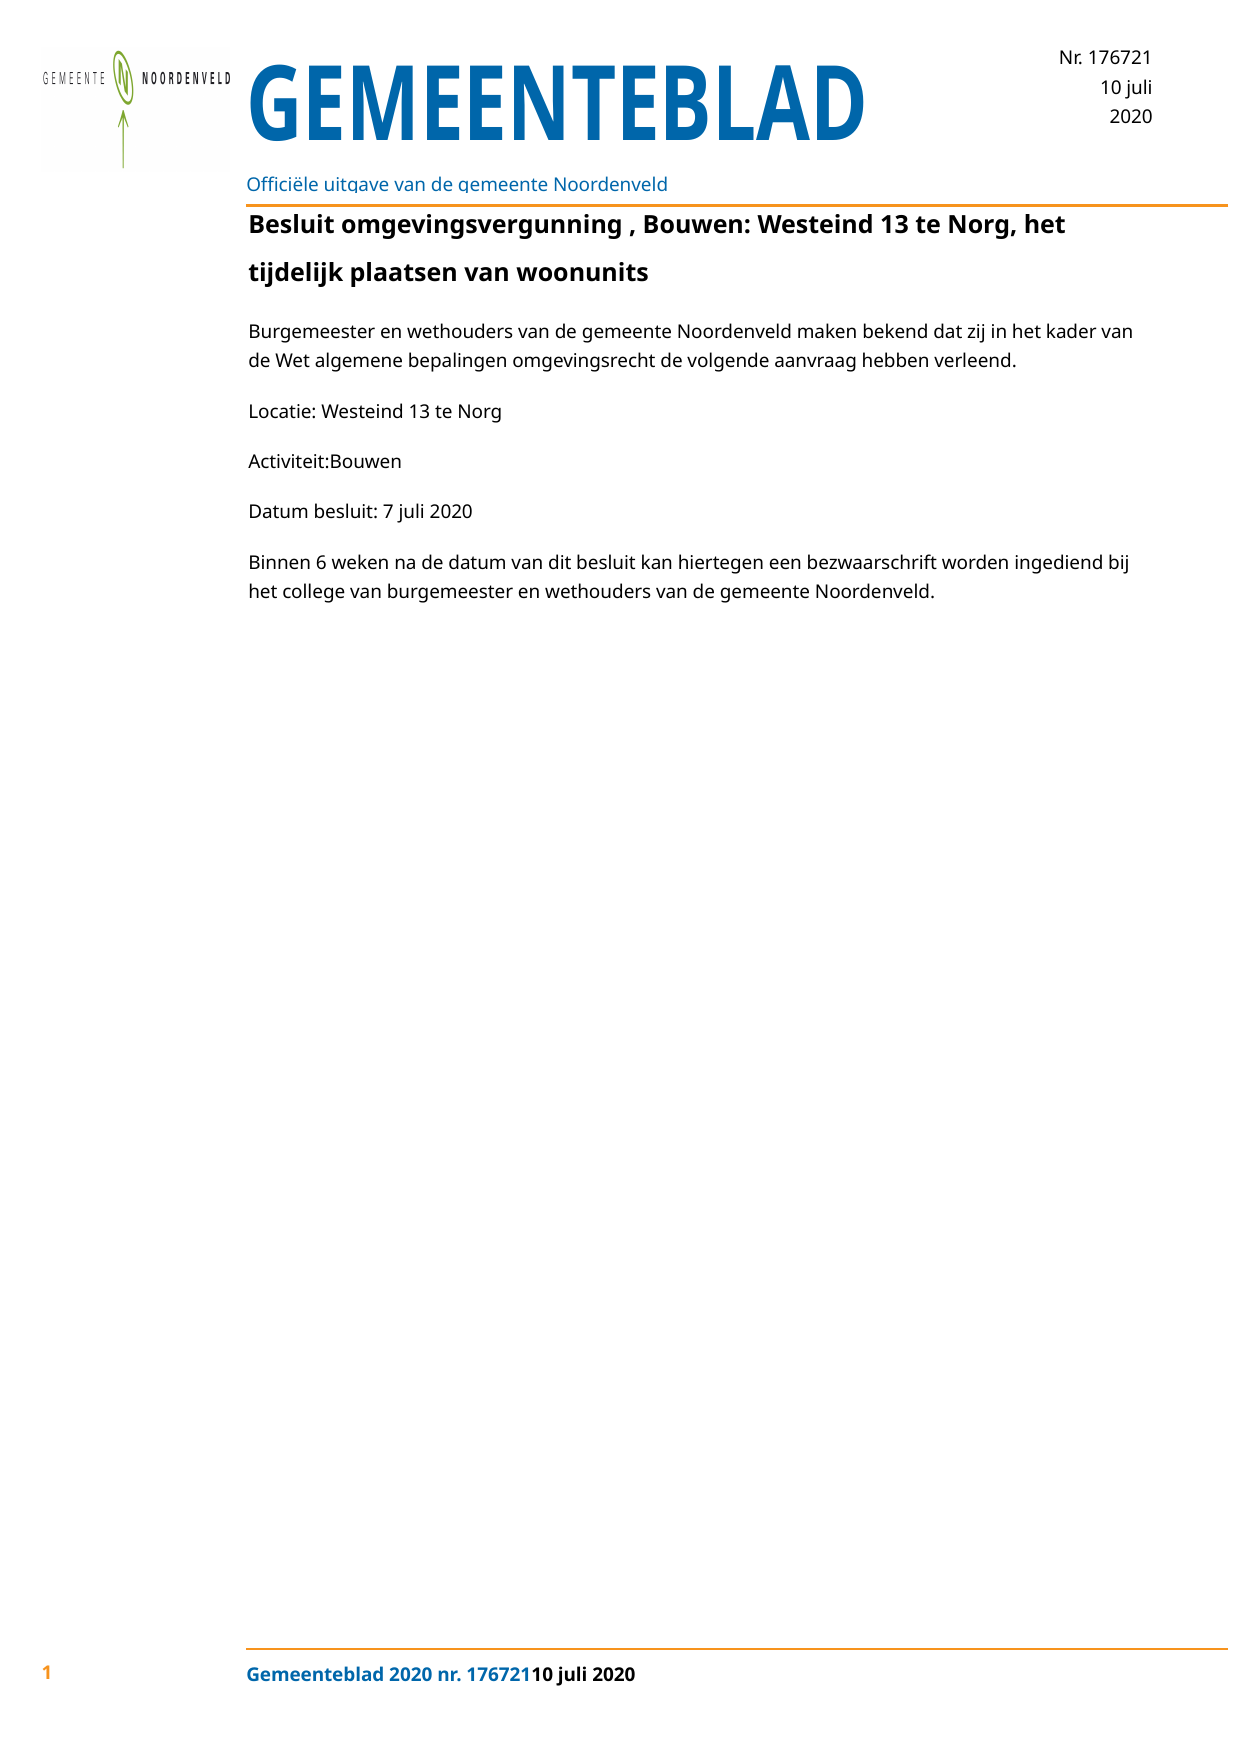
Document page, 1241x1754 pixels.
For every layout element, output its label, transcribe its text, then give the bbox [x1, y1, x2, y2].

text Locatie: Westeind 13 te Norg [248, 398, 1152, 424]
text Activiteit:Bouwen [248, 448, 1152, 474]
text Burgemeester en wethouders van de gemeente Noordenveld maken bekend dat zij in het kader van de Wet algemene bepalingen omgevingsrecht de volgende aanvraag hebben verleend. [248, 318, 1152, 373]
picture [41, 47, 231, 172]
text Besluit omgevingsvergunning , Bouwen: Westeind 13 te Norg, het tijdelijk plaatsen van woonunits [248, 207, 1152, 288]
text Binnen 6 weken na de datum van dit besluit kan hiertegen een bezwaarschrift worden ingediend bij het college van burgemeester en wethouders van de gemeente Noordenveld. [248, 549, 1152, 604]
text Datum besluit: 7 juli 2020 [248, 499, 1152, 524]
